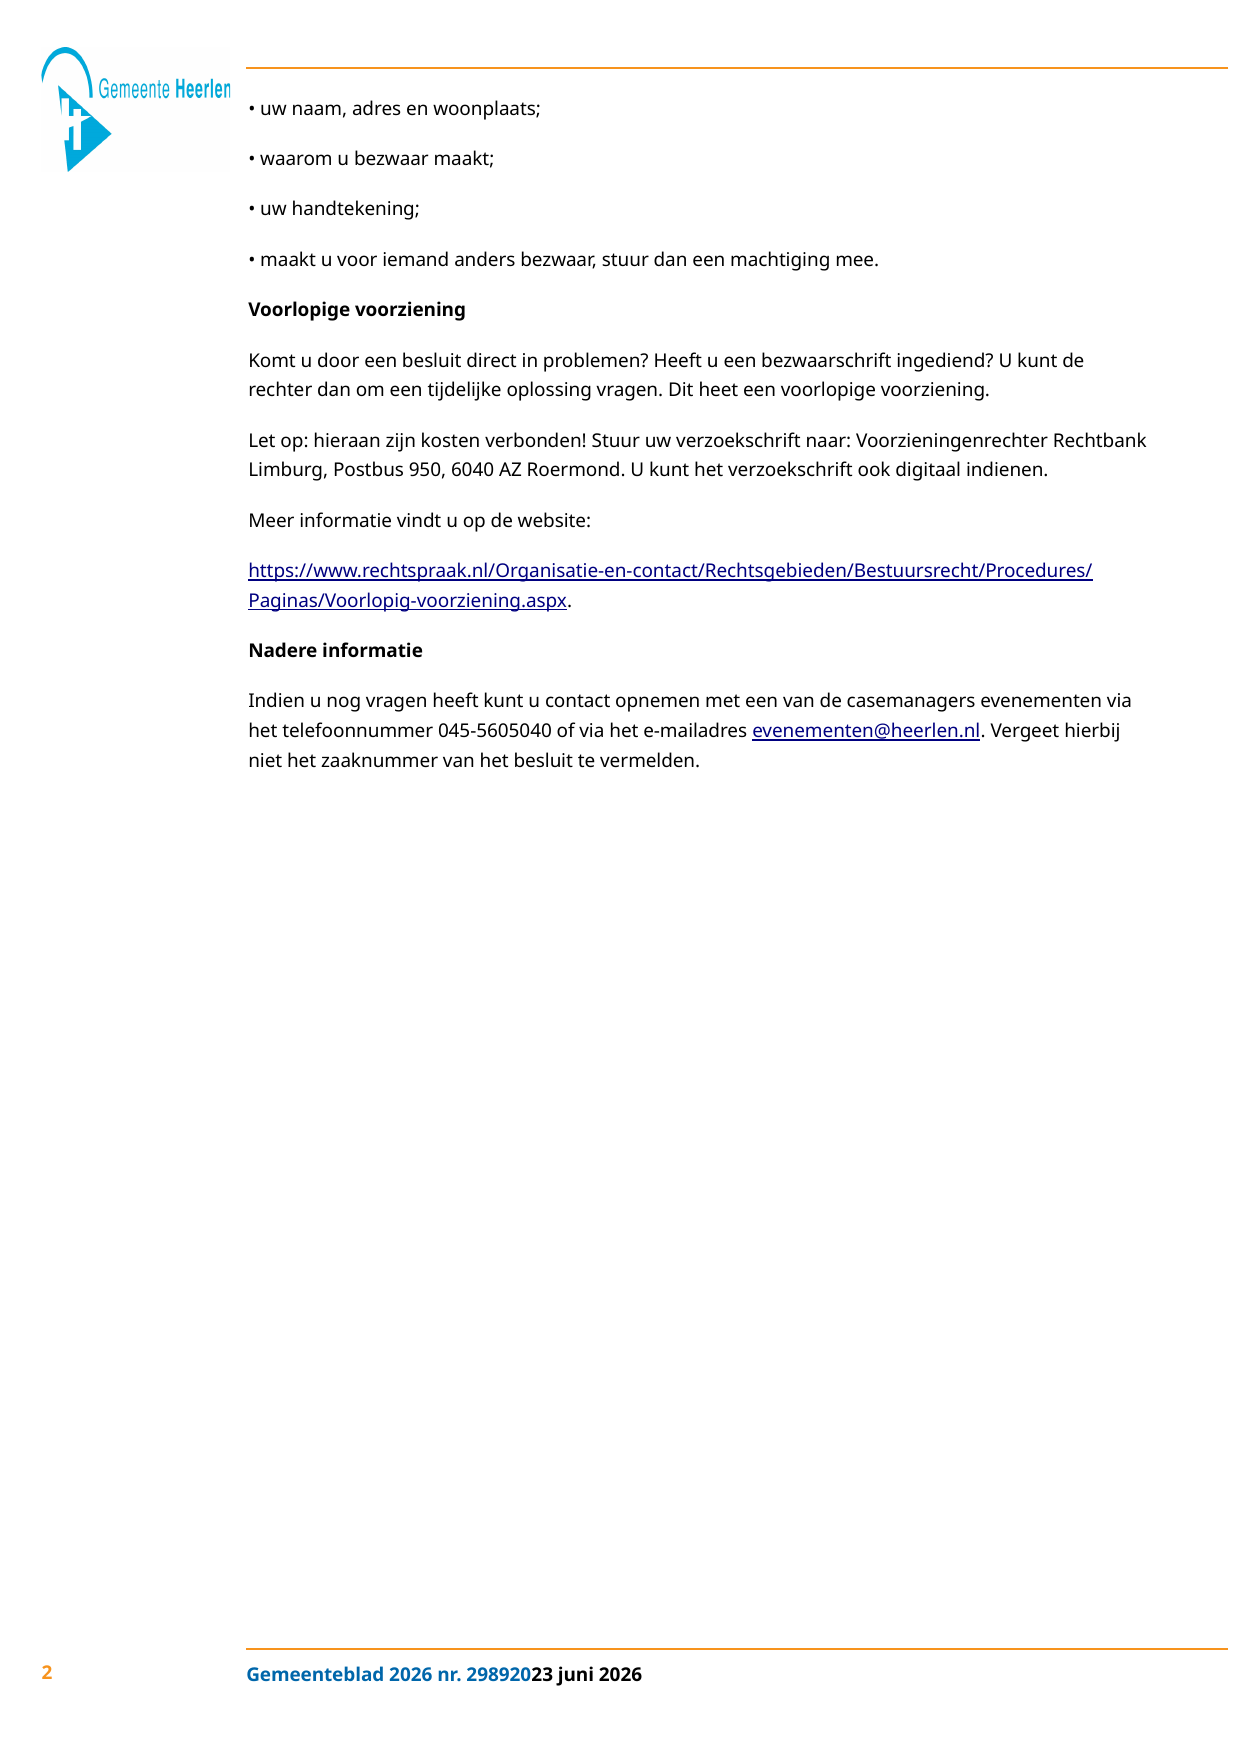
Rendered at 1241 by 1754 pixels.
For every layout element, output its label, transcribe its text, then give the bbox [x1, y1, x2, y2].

text Nadere informatie [248, 637, 1152, 663]
text Komt u door een besluit direct in problemen? Heeft u een bezwaarschrift ingediend? U kunt de rechter dan om een tijdelijke oplossing vragen. Dit heet een voorlopige voorziening. [248, 347, 1152, 402]
text • uw handtekening; [248, 196, 1152, 221]
text Voorlopige voorziening [248, 296, 1152, 322]
text https://www.rechtspraak.nl/Organisatie-en-contact/Rechtsgebieden/Bestuursrecht/Procedures/Paginas/Voorlopig-voorziening.aspx. [248, 557, 1152, 613]
picture [41, 47, 59, 70]
text • uw naam, adres en woonplaats; [248, 95, 1152, 121]
picture [41, 47, 231, 172]
text • waarom u bezwaar maakt; [248, 145, 1152, 171]
text Let op: hieraan zijn kosten verbonden! Stuur uw verzoekschrift naar: Voorzieningenrechter Rechtbank Limburg, Postbus 950, 6040 AZ Roermond. U kunt het verzoekschrift ook digitaal indienen. [248, 427, 1152, 482]
text Indien u nog vragen heeft kunt u contact opnemen met een van de casemanagers evenementen via het telefoonnummer 045-5605040 of via het e-mailadres evenementen@heerlen.nl. Vergeet hierbij niet het zaaknummer van het besluit te vermelden. [248, 688, 1152, 773]
text Meer informatie vindt u op de website: [248, 507, 1152, 533]
text • maakt u voor iemand anders bezwaar, stuur dan een machtiging mee. [248, 246, 1152, 272]
